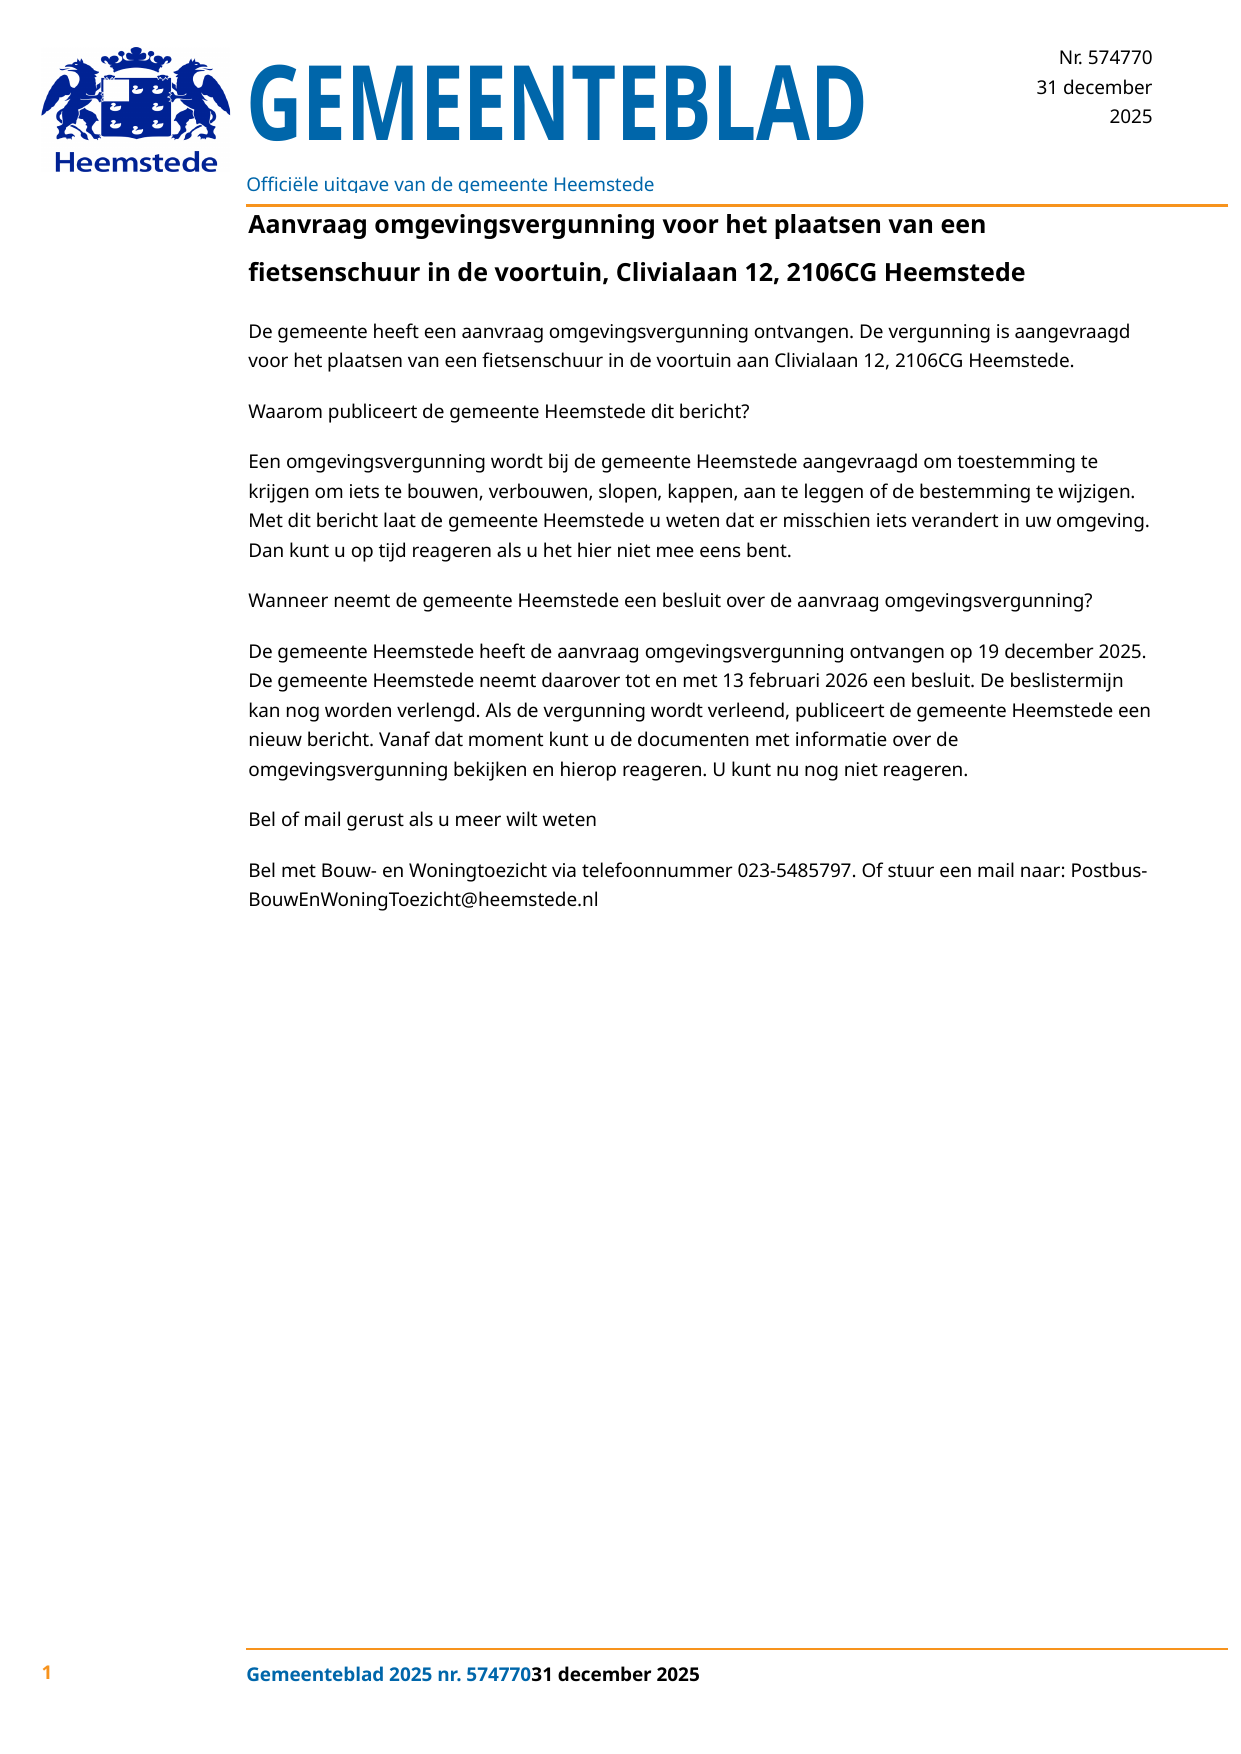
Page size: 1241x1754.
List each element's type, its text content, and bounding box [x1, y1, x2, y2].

text Wanneer neemt de gemeente Heemstede een besluit over de aanvraag omgevingsvergunning? [248, 587, 1152, 613]
text Bel met Bouw- en Woningtoezicht via telefoonnummer 023-5485797. Of stuur een mail naar: Postbus-BouwEnWoningToezicht@heemstede.nl [248, 857, 1152, 912]
text Aanvraag omgevingsvergunning voor het plaatsen van een fietsenschuur in de voortuin, Clivialaan 12, 2106CG Heemstede [248, 207, 1152, 288]
text De gemeente Heemstede heeft de aanvraag omgevingsvergunning ontvangen op 19 december 2025. De gemeente Heemstede neemt daarover tot en met 13 februari 2026 een besluit. De beslistermijn kan nog worden verlengd. Als de vergunning wordt verleend, publiceert de gemeente Heemstede een nieuw bericht. Vanaf dat moment kunt u de documenten met informatie over de omgevingsvergunning bekijken en hierop reageren. U kunt nu nog niet reageren. [248, 638, 1152, 782]
picture [41, 47, 231, 172]
text Een omgevingsvergunning wordt bij de gemeente Heemstede aangevraagd om toestemming te krijgen om iets te bouwen, verbouwen, slopen, kappen, aan te leggen of de bestemming te wijzigen. Met dit bericht laat de gemeente Heemstede u weten dat er misschien iets verandert in uw omgeving. Dan kunt u op tijd reageren als u het hier niet mee eens bent. [248, 448, 1152, 563]
text Bel of mail gerust als u meer wilt weten [248, 807, 1152, 832]
text De gemeente heeft een aanvraag omgevingsvergunning ontvangen. De vergunning is aangevraagd voor het plaatsen van een fietsenschuur in de voortuin aan Clivialaan 12, 2106CG Heemstede. [248, 318, 1152, 373]
text Waarom publiceert de gemeente Heemstede dit bericht? [248, 398, 1152, 424]
